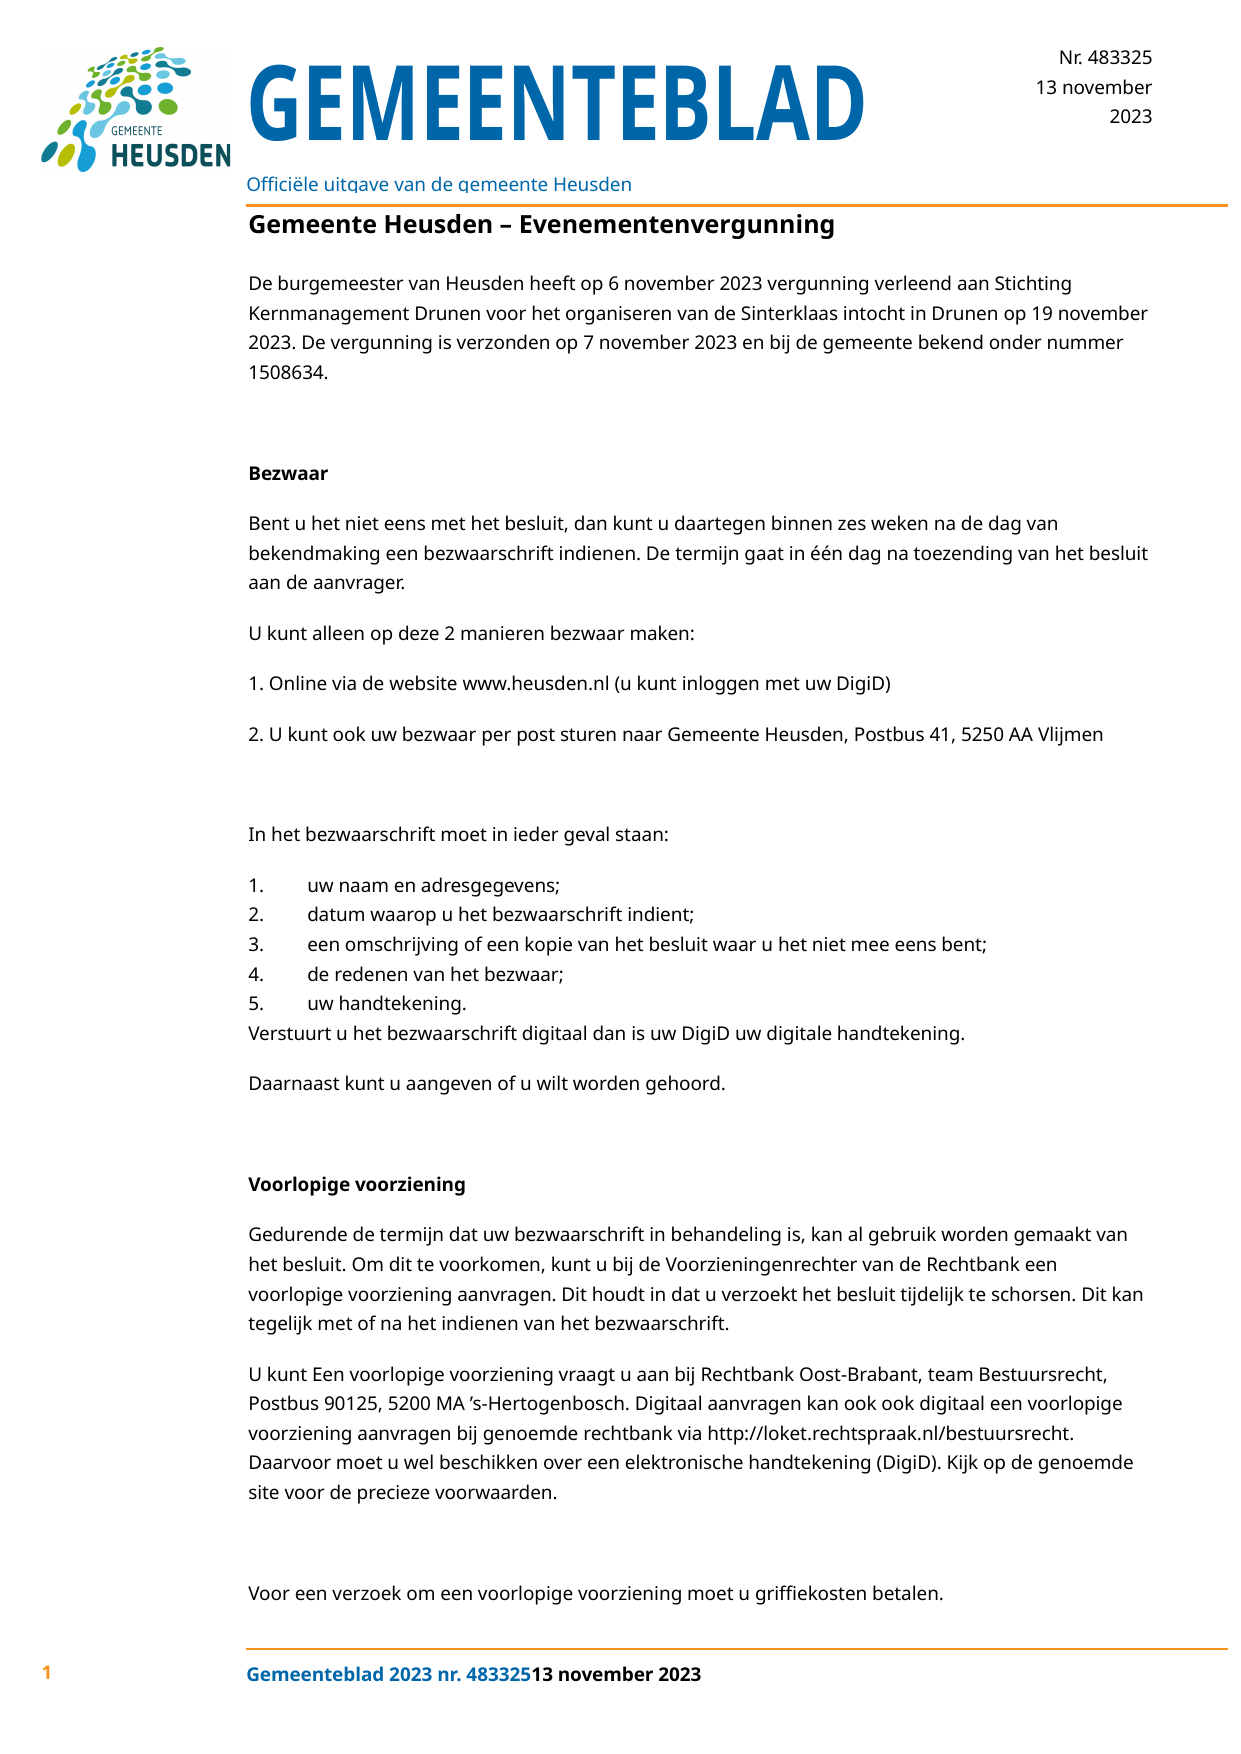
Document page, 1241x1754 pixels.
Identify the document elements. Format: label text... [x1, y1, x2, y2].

text Bent u het niet eens met het besluit, dan kunt u daartegen binnen zes weken na de dag van bekendmaking een bezwaarschrift indienen. De termijn gaat in één dag na toezending van het besluit aan de aanvrager. [248, 510, 1152, 595]
list een omschrijving of een kopie van het besluit waar u het niet mee eens bent; [248, 931, 1152, 957]
text Bezwaar [248, 460, 1152, 486]
picture [41, 47, 231, 172]
text U kunt alleen op deze 2 manieren bezwaar maken: [248, 620, 1152, 646]
text Voor een verzoek om een voorlopige voorziening moet u griffiekosten betalen. [248, 1580, 1152, 1606]
list uw handtekening. [248, 990, 1152, 1016]
list de redenen van het bezwaar; [248, 961, 1152, 986]
text 1. Online via de website www.heusden.nl (u kunt inloggen met uw DigiD) [248, 670, 1152, 696]
list datum waarop u het bezwaarschrift indient; [248, 902, 1152, 927]
text De burgemeester van Heusden heeft op 6 november 2023 vergunning verleend aan Stichting Kernmanagement Drunen voor het organiseren van de Sinterklaas intocht in Drunen op 19 november 2023. De vergunning is verzonden op 7 november 2023 en bij de gemeente bekend onder nummer 1508634. [248, 270, 1152, 385]
text In het bezwaarschrift moet in ieder geval staan: [248, 822, 1152, 847]
text Voorlopige voorziening [248, 1171, 1152, 1197]
text U kunt Een voorlopige voorziening vraagt u aan bij Rechtbank Oost-Brabant, team Bestuursrecht, Postbus 90125, 5200 MA ’s-Hertogenbosch. Digitaal aanvragen kan ook ook digitaal een voorlopige voorziening aanvragen bij genoemde rechtbank via http://loket.rechtspraak.nl/bestuursrecht. Daarvoor moet u wel beschikken over een elektronische handtekening (DigiD). Kijk op de genoemde site voor de precieze voorwaarden. [248, 1361, 1152, 1505]
text Daarnaast kunt u aangeven of u wilt worden gehoord. [248, 1070, 1152, 1096]
text Gedurende de termijn dat uw bezwaarschrift in behandeling is, kan al gebruik worden gemaakt van het besluit. Om dit te voorkomen, kunt u bij de Voorzieningenrechter van de Rechtbank een voorlopige voorziening aanvragen. Dit houdt in dat u verzoekt het besluit tijdelijk te schorsen. Dit kan tegelijk met of na het indienen van het bezwaarschrift. [248, 1222, 1152, 1336]
text 2. U kunt ook uw bezwaar per post sturen naar Gemeente Heusden, Postbus 41, 5250 AA Vlijmen [248, 721, 1152, 746]
list uw naam en adresgegevens; [248, 872, 1152, 898]
text Gemeente Heusden – Evenementenvergunning [248, 207, 1152, 241]
text Verstuurt u het bezwaarschrift digitaal dan is uw DigiD uw digitale handtekening. [248, 1020, 1152, 1046]
